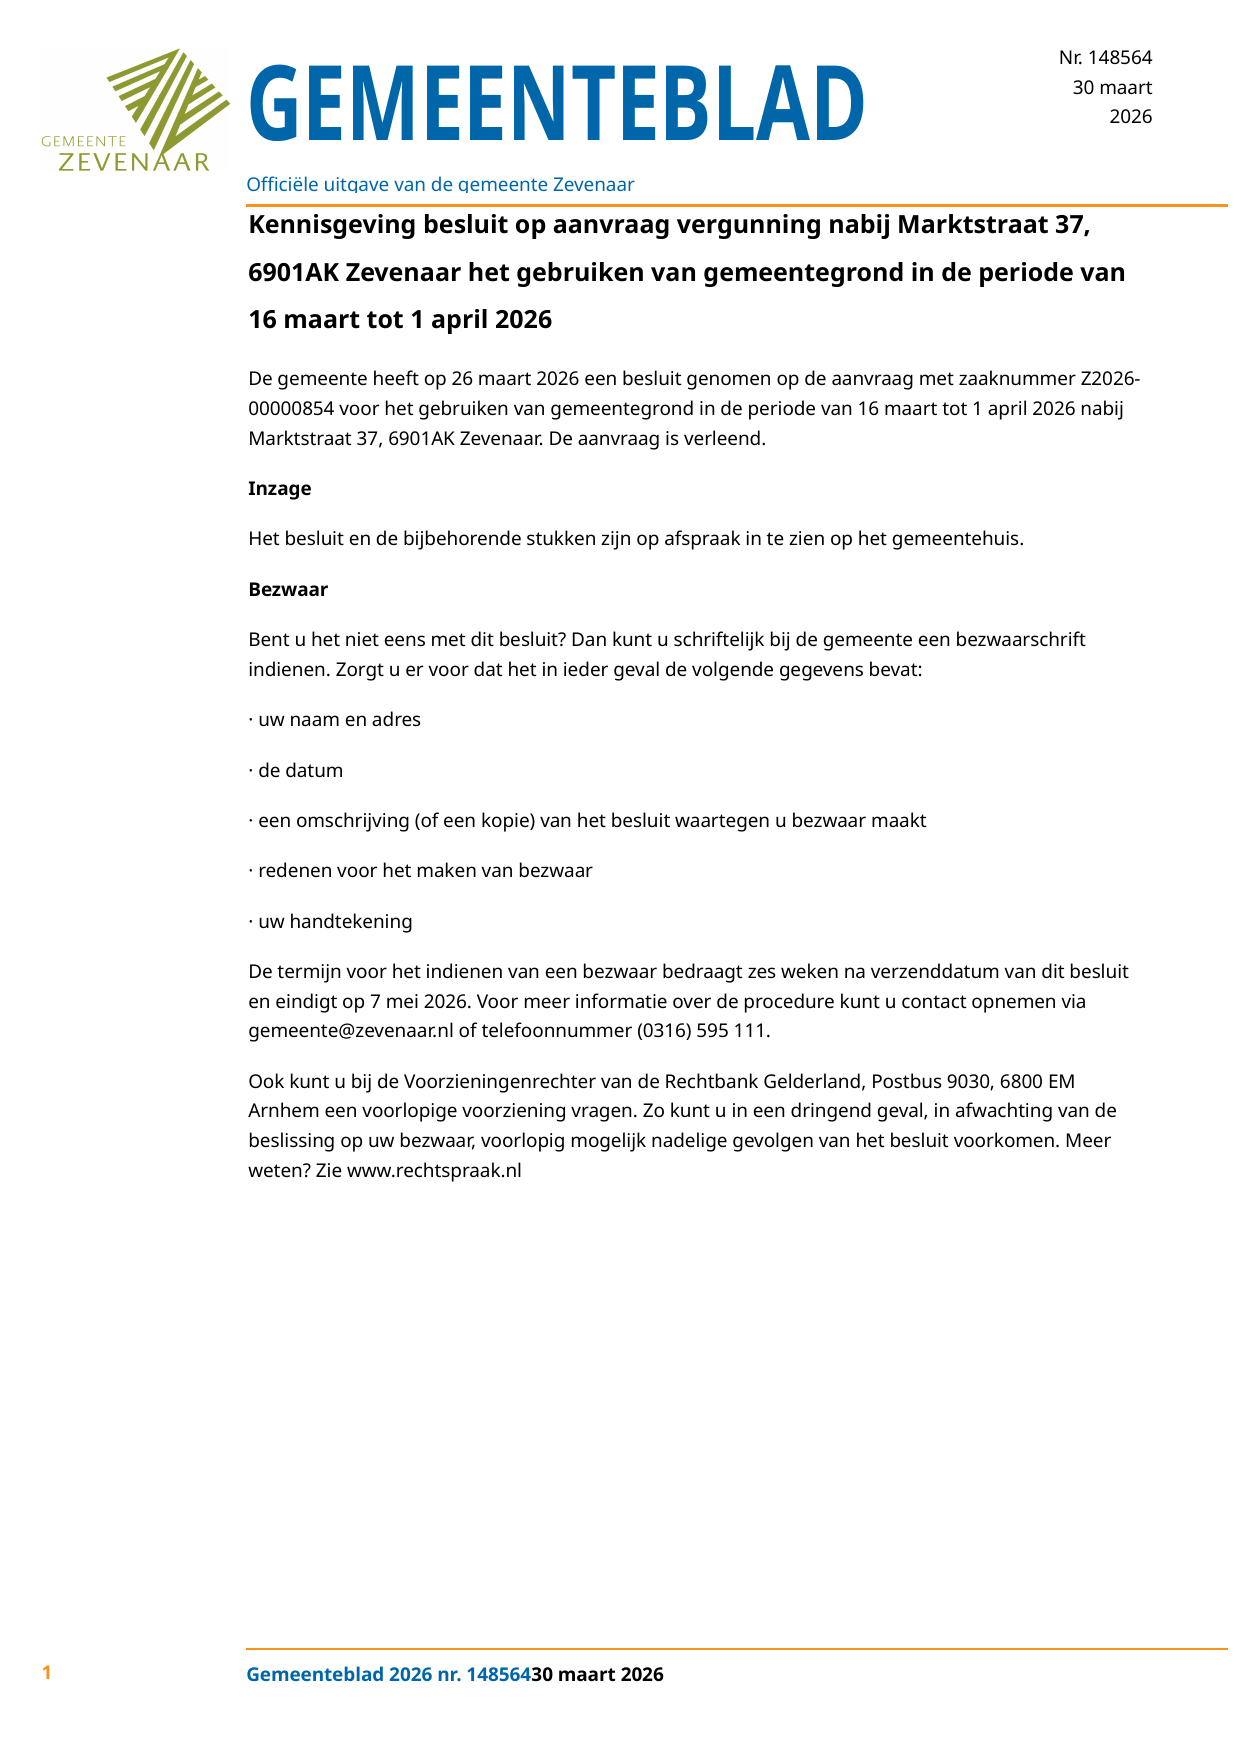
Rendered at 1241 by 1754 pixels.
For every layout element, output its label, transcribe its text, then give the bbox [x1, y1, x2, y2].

text Bent u het niet eens met dit besluit? Dan kunt u schriftelijk bij de gemeente een bezwaarschrift indienen. Zorgt u er voor dat het in ieder geval de volgende gegevens bevat: [248, 626, 1152, 682]
text · de datum [248, 757, 1152, 782]
text · redenen voor het maken van bezwaar [248, 858, 1152, 883]
text Het besluit en de bijbehorende stukken zijn op afspraak in te zien op het gemeentehuis. [248, 526, 1152, 551]
text De termijn voor het indienen van een bezwaar bedraagt zes weken na verzenddatum van dit besluit en eindigt op 7 mei 2026. Voor meer informatie over de procedure kunt u contact opnemen via gemeente@zevenaar.nl of telefoonnummer (0316) 595 111. [248, 958, 1152, 1043]
text · een omschrijving (of een kopie) van het besluit waartegen u bezwaar maakt [248, 807, 1152, 833]
text Inzage [248, 475, 1152, 501]
picture [41, 47, 231, 172]
text · uw naam en adres [248, 706, 1152, 732]
text Ook kunt u bij de Voorzieningenrechter van de Rechtbank Gelderland, Postbus 9030, 6800 EM Arnhem een voorlopige voorziening vragen. Zo kunt u in een dringend geval, in afwachting van de beslissing op uw bezwaar, voorlopig mogelijk nadelige gevolgen van het besluit voorkomen. Meer weten? Zie www.rechtspraak.nl [248, 1068, 1152, 1182]
text · uw handtekening [248, 908, 1152, 934]
text Bezwaar [248, 576, 1152, 602]
text Kennisgeving besluit op aanvraag vergunning nabij Marktstraat 37, 6901AK Zevenaar het gebruiken van gemeentegrond in de periode van 16 maart tot 1 april 2026 [248, 207, 1152, 336]
text De gemeente heeft op 26 maart 2026 een besluit genomen op de aanvraag met zaaknummer Z2026-00000854 voor het gebruiken van gemeentegrond in de periode van 16 maart tot 1 april 2026 nabij Marktstraat 37, 6901AK Zevenaar. De aanvraag is verleend. [248, 366, 1152, 450]
